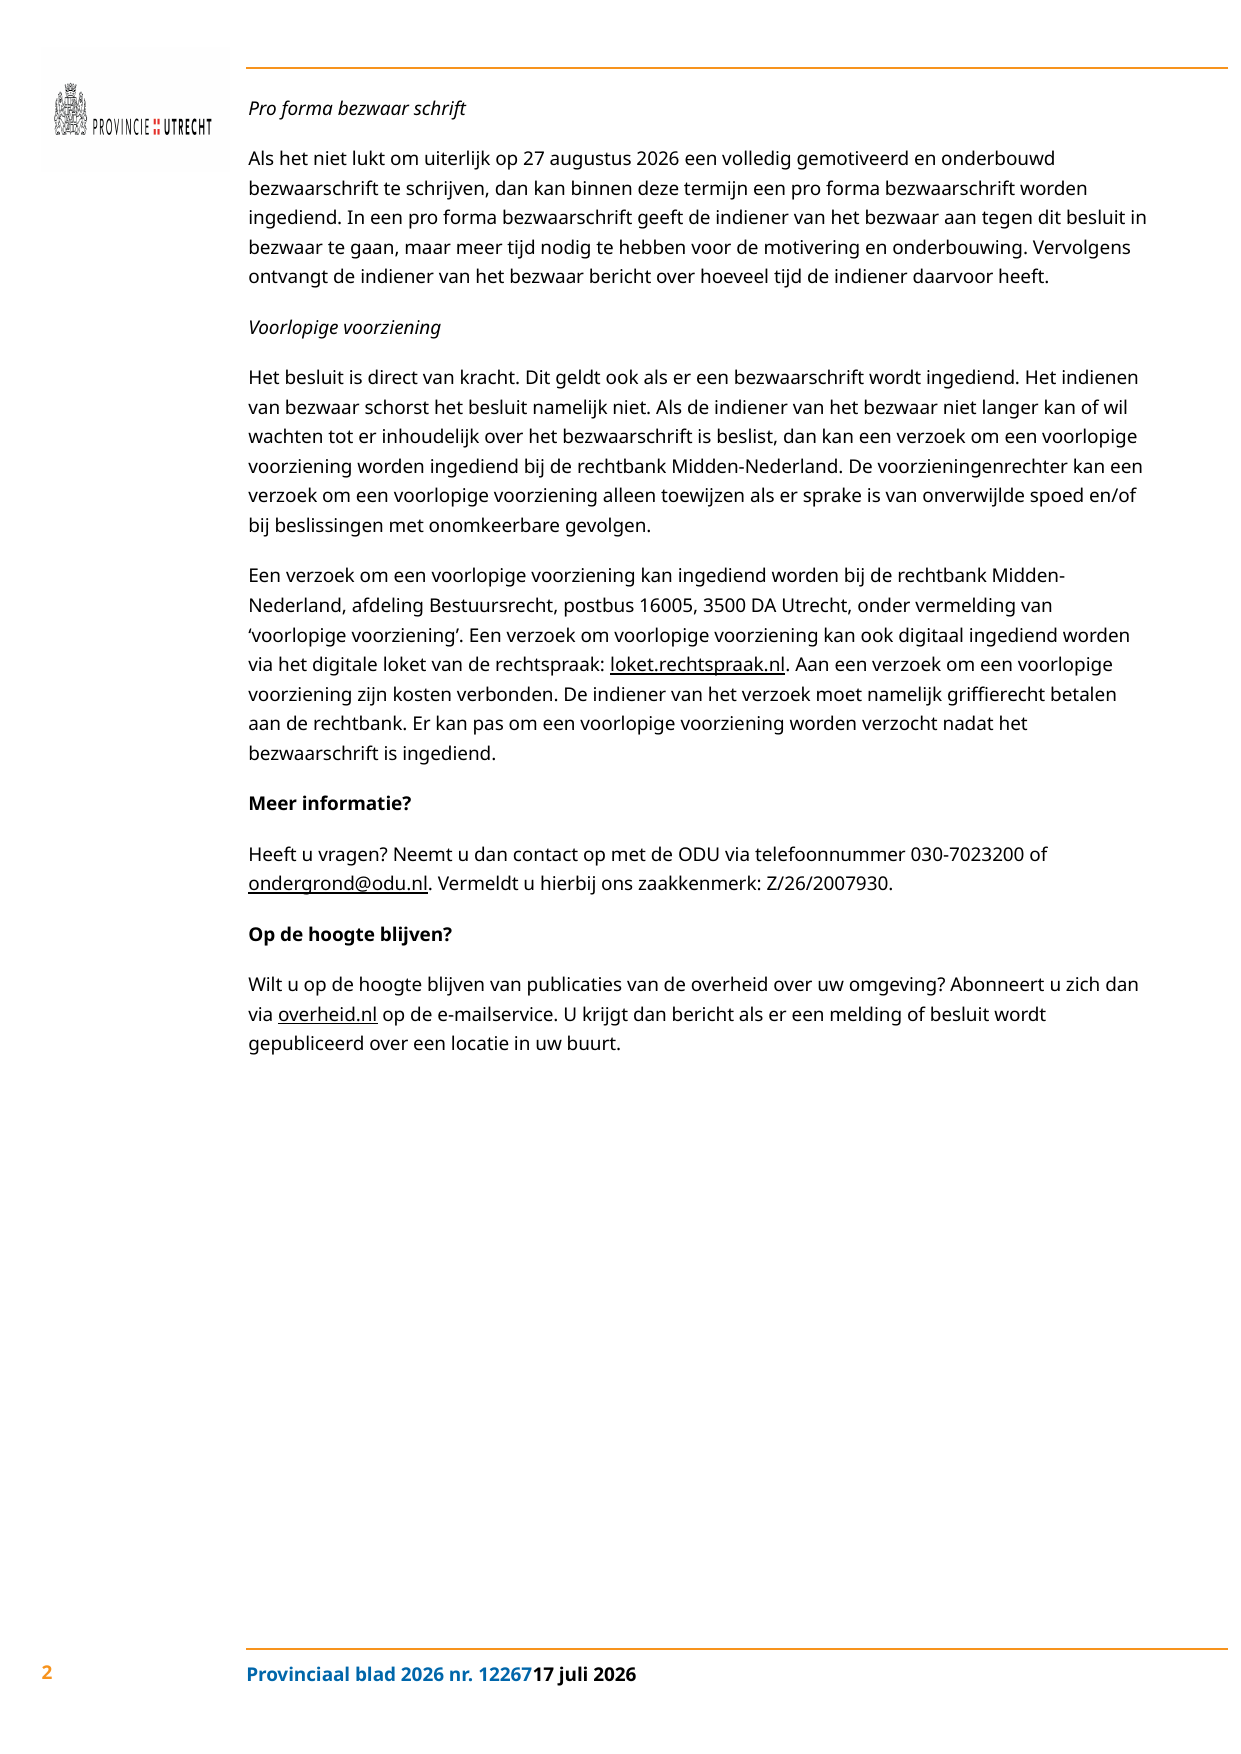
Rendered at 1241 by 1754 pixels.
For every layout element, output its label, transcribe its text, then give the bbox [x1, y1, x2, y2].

text Op de hoogte blijven? [248, 921, 1152, 947]
text Pro forma bezwaar schrift [248, 95, 1152, 121]
text Heeft u vragen? Neemt u dan contact op met de ODU via telefoonnummer 030-7023200 of ondergrond@odu.nl. Vermeldt u hierbij ons zaakkenmerk: Z/26/2007930. [248, 841, 1152, 896]
picture [41, 47, 231, 172]
text Als het niet lukt om uiterlijk op 27 augustus 2026 een volledig gemotiveerd en onderbouwd bezwaarschrift te schrijven, dan kan binnen deze termijn een pro forma bezwaarschrift worden ingediend. In een pro forma bezwaarschrift geeft de indiener van het bezwaar aan tegen dit besluit in bezwaar te gaan, maar meer tijd nodig te hebben voor de motivering en onderbouwing. Vervolgens ontvangt de indiener van het bezwaar bericht over hoeveel tijd de indiener daarvoor heeft. [248, 145, 1152, 289]
text Meer informatie? [248, 791, 1152, 816]
text Het besluit is direct van kracht. Dit geldt ook als er een bezwaarschrift wordt ingediend. Het indienen van bezwaar schorst het besluit namelijk niet. Als de indiener van het bezwaar niet langer kan of wil wachten tot er inhoudelijk over het bezwaarschrift is beslist, dan kan een verzoek om een voorlopige voorziening worden ingediend bij de rechtbank Midden-Nederland. De voorzieningenrechter kan een verzoek om een voorlopige voorziening alleen toewijzen als er sprake is van onverwijlde spoed en/of bij beslissingen met onomkeerbare gevolgen. [248, 364, 1152, 538]
text Voorlopige voorziening [248, 314, 1152, 340]
text Een verzoek om een voorlopige voorziening kan ingediend worden bij de rechtbank Midden-Nederland, afdeling Bestuursrecht, postbus 16005, 3500 DA Utrecht, onder vermelding van ‘voorlopige voorziening’. Een verzoek om voorlopige voorziening kan ook digitaal ingediend worden via het digitale loket van de rechtspraak: loket.rechtspraak.nl. Aan een verzoek om een voorlopige voorziening zijn kosten verbonden. De indiener van het verzoek moet namelijk griffierecht betalen aan de rechtbank. Er kan pas om een voorlopige voorziening worden verzocht nadat het bezwaarschrift is ingediend. [248, 563, 1152, 766]
text Wilt u op de hoogte blijven van publicaties van de overheid over uw omgeving? Abonneert u zich dan via overheid.nl op de e-mailservice. U krijgt dan bericht als er een melding of besluit wordt gepubliceerd over een locatie in uw buurt. [248, 971, 1152, 1056]
